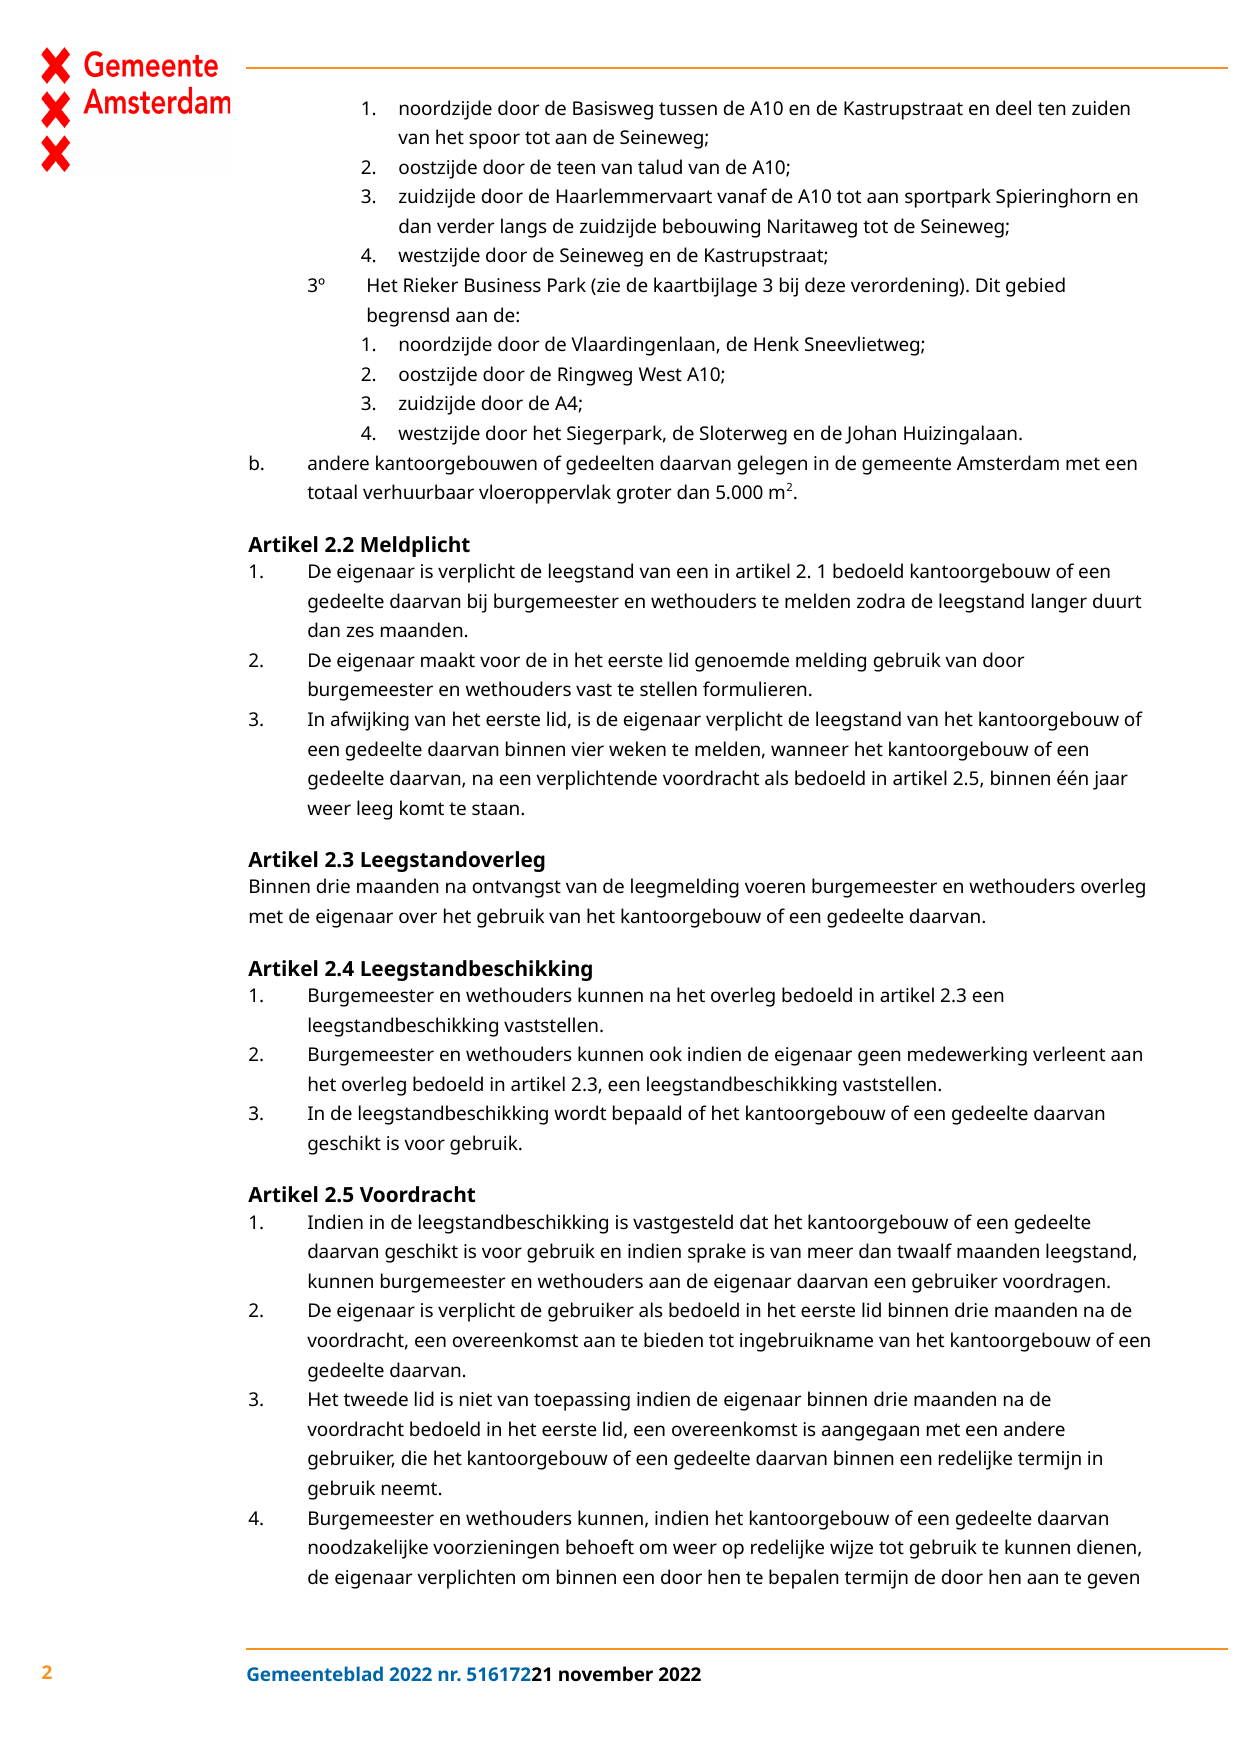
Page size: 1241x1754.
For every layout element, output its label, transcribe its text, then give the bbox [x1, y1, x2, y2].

list Het Rieker Business Park (zie de kaartbijlage 3 bij deze verordening). Dit gebied begrensd aan de: [307, 272, 1152, 328]
list westzijde door de Seineweg en de Kastrupstraat; [361, 243, 1152, 268]
list De eigenaar is verplicht de leegstand van een in artikel 2. 1 bedoeld kantoorgebouw of een gedeelte daarvan bij burgemeester en wethouders te melden zodra de leegstand langer duurt dan zes maanden. [248, 558, 1152, 643]
list In afwijking van het eerste lid, is de eigenaar verplicht de leegstand van het kantoorgebouw of een gedeelte daarvan binnen vier weken te melden, wanneer het kantoorgebouw of een gedeelte daarvan, na een verplichtende voordracht als bedoeld in artikel 2.5, binnen één jaar weer leeg komt te staan. [248, 706, 1152, 821]
list zuidzijde door de Haarlemmervaart vanaf de A10 tot aan sportpark Spieringhorn en dan verder langs de zuidzijde bebouwing Naritaweg tot de Seineweg; [361, 183, 1152, 239]
text Artikel 2.4 Leegstandbeschikking [248, 954, 1152, 982]
text Artikel 2.2 Meldplicht [248, 530, 1152, 558]
list oostzijde door de Ringweg West A10; [361, 361, 1152, 387]
text Artikel 2.5 Voordracht [248, 1181, 1152, 1209]
list noordzijde door de Basisweg tussen de A10 en de Kastrupstraat en deel ten zuiden van het spoor tot aan de Seineweg; [361, 95, 1152, 150]
list andere kantoorgebouwen of gedeelten daarvan gelegen in de gemeente Amsterdam met een totaal verhuurbaar vloeroppervlak groter dan 5.000 m2. [248, 450, 1152, 505]
text Artikel 2.3 Leegstandoverleg [248, 845, 1152, 874]
list De eigenaar is verplicht de gebruiker als bedoeld in het eerste lid binnen drie maanden na de voordracht, een overeenkomst aan te bieden tot ingebruikname van het kantoorgebouw of een gedeelte daarvan. [248, 1298, 1152, 1383]
list Indien in de leegstandbeschikking is vastgesteld dat het kantoorgebouw of een gedeelte daarvan geschikt is voor gebruik en indien sprake is van meer dan twaalf maanden leegstand, kunnen burgemeester en wethouders aan de eigenaar daarvan een gebruiker voordragen. [248, 1209, 1152, 1294]
list westzijde door het Siegerpark, de Sloterweg en de Johan Huizingalaan. [361, 420, 1152, 446]
list Burgemeester en wethouders kunnen, indien het kantoorgebouw of een gedeelte daarvan noodzakelijke voorzieningen behoeft om weer op redelijke wijze tot gebruik te kunnen dienen, de eigenaar verplichten om binnen een door hen te bepalen termijn de door hen aan te geven [248, 1505, 1152, 1590]
list zuidzijde door de A4; [361, 391, 1152, 416]
picture [41, 47, 231, 172]
list Burgemeester en wethouders kunnen ook indien de eigenaar geen medewerking verleent aan het overleg bedoeld in artikel 2.3, een leegstandbeschikking vaststellen. [248, 1041, 1152, 1097]
text Binnen drie maanden na ontvangst van de leegmelding voeren burgemeester en wethouders overleg met de eigenaar over het gebruik van het kantoorgebouw of een gedeelte daarvan. [248, 874, 1152, 929]
list Burgemeester en wethouders kunnen na het overleg bedoeld in artikel 2.3 een leegstandbeschikking vaststellen. [248, 982, 1152, 1037]
list noordzijde door de Vlaardingenlaan, de Henk Sneevlietweg; [361, 331, 1152, 357]
list Het tweede lid is niet van toepassing indien de eigenaar binnen drie maanden na de voordracht bedoeld in het eerste lid, een overeenkomst is aangegaan met een andere gebruiker, die het kantoorgebouw of een gedeelte daarvan binnen een redelijke termijn in gebruik neemt. [248, 1386, 1152, 1501]
list oostzijde door de teen van talud van de A10; [361, 154, 1152, 180]
list De eigenaar maakt voor de in het eerste lid genoemde melding gebruik van door burgemeester en wethouders vast te stellen formulieren. [248, 647, 1152, 702]
list In de leegstandbeschikking wordt bepaald of het kantoorgebouw of een gedeelte daarvan geschikt is voor gebruik. [248, 1101, 1152, 1156]
